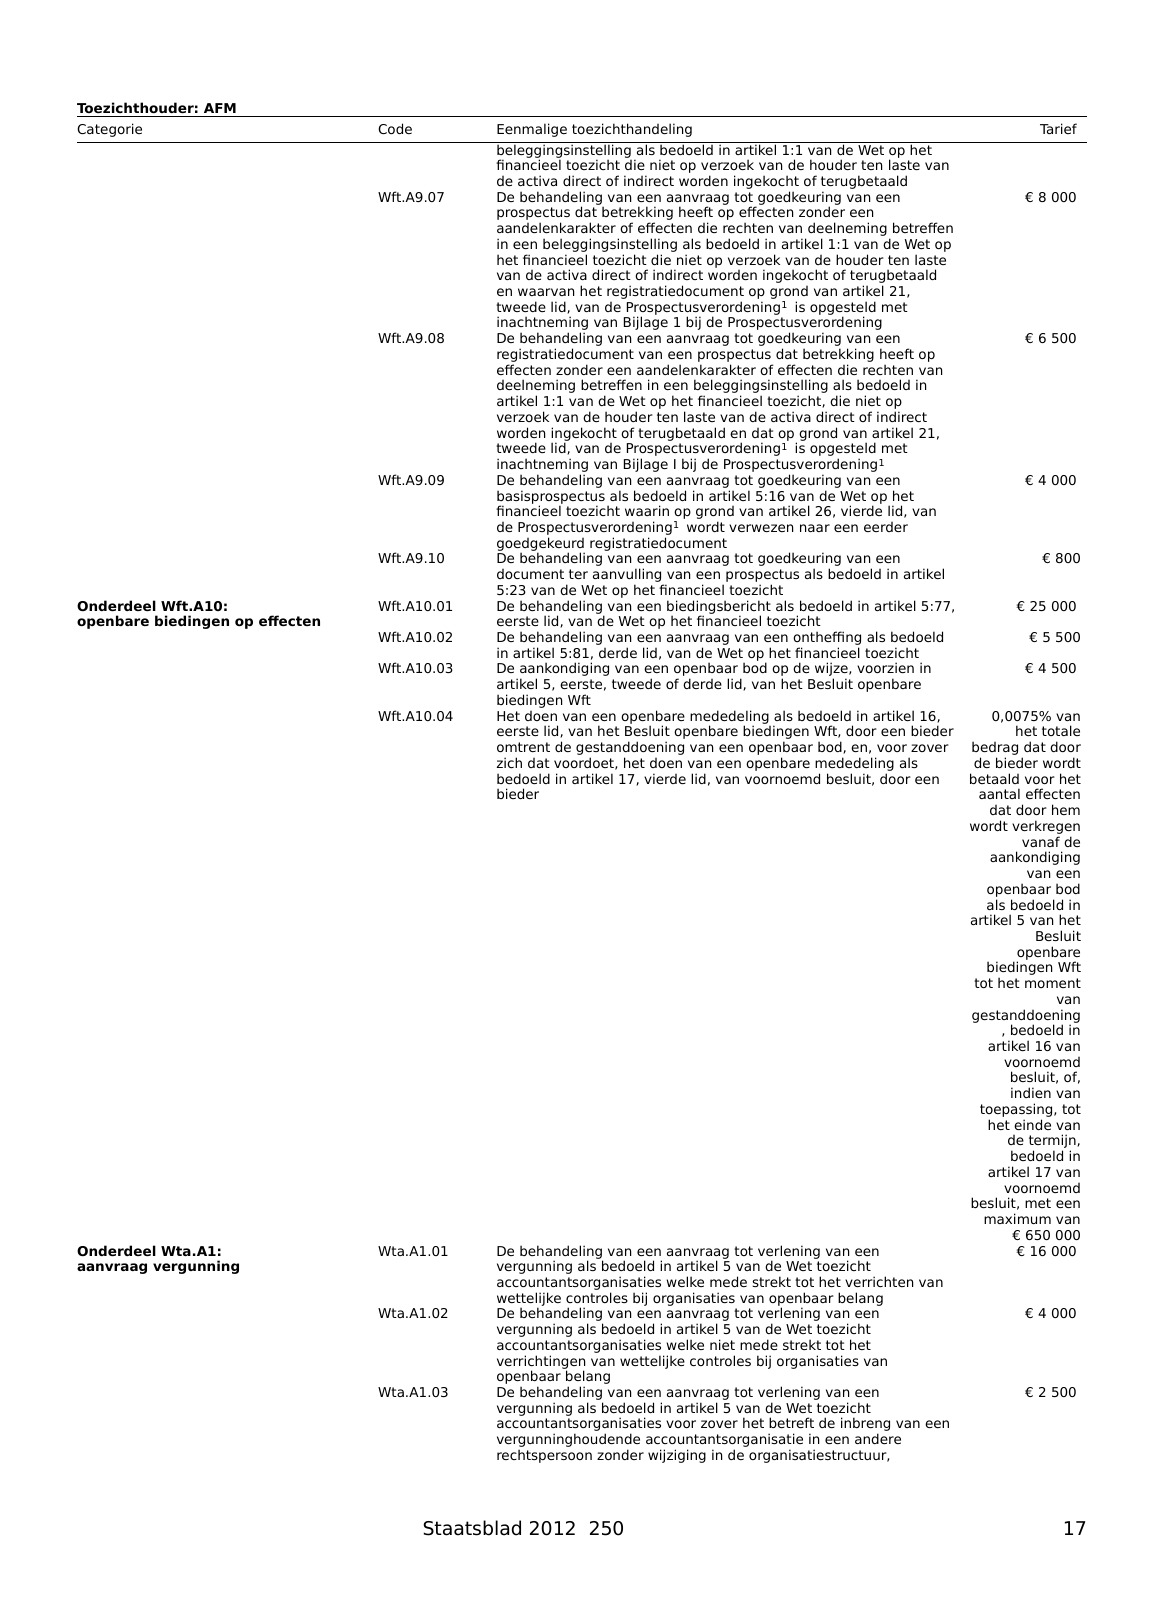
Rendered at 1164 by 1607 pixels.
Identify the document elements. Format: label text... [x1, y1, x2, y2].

table_cell [77, 709, 372, 1243]
table_cell € 800 [963, 551, 1087, 598]
table_cell Categorie [77, 117, 372, 142]
table_cell Onderdeel Wta.A1: aanvraag vergunning [77, 1243, 372, 1306]
table_cell Eenmalige toezichthandeling [490, 117, 963, 142]
table_cell Wta.A1.02 [372, 1306, 490, 1385]
table_cell [77, 630, 372, 661]
table_cell 0,0075% van het totale bedrag dat door de bieder wordt betaald voor het aantal effecten dat door hem wordt verkregen vanaf de aankondiging van een openbaar bod als bedoeld in artikel 5 van het Besluit openbare biedingen Wft tot het moment van gestanddoening, bedoeld in artikel 16 van voornoemd besluit, of, indien van toepassing, tot het einde van de termijn, bedoeld in artikel 17 van voornoemd besluit, met een maximum van € 650 000 [963, 709, 1087, 1243]
table_cell Wft.A10.03 [372, 661, 490, 708]
table_cell De behandeling van een aanvraag tot goedkeuring van een document ter aanvulling van een prospectus als bedoeld in artikel 5:23 van de Wet op het financieel toezicht [490, 551, 963, 598]
table_cell De behandeling van een aanvraag tot goedkeuring van een prospectus dat betrekking heeft op effecten zonder een aandelenkarakter of effecten die rechten van deelneming betreffen in een beleggingsinstelling als bedoeld in artikel 1:1 van de Wet op het financieel toezicht die niet op verzoek van de houder ten laste van de activa direct of indirect worden ingekocht of terugbetaald en waarvan het registratiedocument op grond van artikel 21, tweede lid, van de Prospectusverordening1 is opgesteld met inachtneming van Bijlage 1 bij de Prospectusverordening [490, 190, 963, 331]
table_cell De behandeling van een aanvraag tot goedkeuring van een registratiedocument van een prospectus dat betrekking heeft op effecten zonder een aandelenkarakter of effecten die rechten van deelneming betreffen in een beleggingsinstelling als bedoeld in artikel 1:1 van de Wet op het financieel toezicht, die niet op verzoek van de houder ten laste van de activa direct of indirect worden ingekocht of terugbetaald en dat op grond van artikel 21, tweede lid, van de Prospectusverordening1 is opgesteld met inachtneming van Bijlage I bij de Prospectusverordening1 [490, 331, 963, 473]
table_cell [77, 551, 372, 598]
table_cell [77, 143, 372, 189]
table_cell Het doen van een openbare mededeling als bedoeld in artikel 16, eerste lid, van het Besluit openbare biedingen Wft, door een bieder omtrent de gestanddoening van een openbaar bod, en, voor zover zich dat voordoet, het doen van een openbare mededeling als bedoeld in artikel 17, vierde lid, van voornoemd besluit, door een bieder [490, 709, 963, 1243]
table_cell beleggingsinstelling als bedoeld in artikel 1:1 van de Wet op het financieel toezicht die niet op verzoek van de houder ten laste van de activa direct of indirect worden ingekocht of terugbetaald [490, 143, 963, 189]
table_cell € 5 500 [963, 630, 1087, 661]
table_cell € 16 000 [963, 1243, 1087, 1306]
table_cell [77, 190, 372, 331]
table_cell Wft.A9.10 [372, 551, 490, 598]
table_cell € 4 500 [963, 661, 1087, 708]
table_cell [77, 1385, 372, 1463]
table_cell Code [372, 117, 490, 142]
table_cell € 4 000 [963, 1306, 1087, 1385]
table_cell Wft.A9.09 [372, 473, 490, 551]
table_cell [77, 1306, 372, 1385]
table_cell De behandeling van een aanvraag tot verlening van een vergunning als bedoeld in artikel 5 van de Wet toezicht accountantsorganisaties welke mede strekt tot het verrichten van wettelijke controles bij organisaties van openbaar belang [490, 1243, 963, 1306]
table_header Toezichthouder: AFM [77, 100, 1087, 116]
table_cell [77, 473, 372, 551]
table_cell [77, 331, 372, 473]
table_cell € 8 000 [963, 190, 1087, 331]
table_cell [77, 661, 372, 708]
table_cell De behandeling van een aanvraag tot verlening van een vergunning als bedoeld in artikel 5 van de Wet toezicht accountantsorganisaties voor zover het betreft de inbreng van een vergunninghoudende accountantsorganisatie in een andere rechtspersoon zonder wijziging in de organisatiestructuur, [490, 1385, 963, 1463]
table_cell De behandeling van een aanvraag van een ontheffing als bedoeld in artikel 5:81, derde lid, van de Wet op het financieel toezicht [490, 630, 963, 661]
table_cell Tarief [963, 117, 1087, 142]
table_cell Onderdeel Wft.A10: openbare biedingen op effecten [77, 599, 372, 630]
table_cell De aankondiging van een openbaar bod op de wijze, voorzien in artikel 5, eerste, tweede of derde lid, van het Besluit openbare biedingen Wft [490, 661, 963, 708]
table_cell De behandeling van een biedingsbericht als bedoeld in artikel 5:77, eerste lid, van de Wet op het financieel toezicht [490, 599, 963, 630]
table_cell € 25 000 [963, 599, 1087, 630]
table_cell [963, 143, 1087, 189]
table_cell Wft.A10.04 [372, 709, 490, 1243]
table_cell Wta.A1.03 [372, 1385, 490, 1463]
table_cell Wft.A9.07 [372, 190, 490, 331]
table_cell € 4 000 [963, 473, 1087, 551]
table_cell De behandeling van een aanvraag tot verlening van een vergunning als bedoeld in artikel 5 van de Wet toezicht accountantsorganisaties welke niet mede strekt tot het verrichtingen van wettelijke controles bij organisaties van openbaar belang [490, 1306, 963, 1385]
table_cell € 2 500 [963, 1385, 1087, 1463]
table_cell Wta.A1.01 [372, 1243, 490, 1306]
table_cell € 6 500 [963, 331, 1087, 473]
table_cell [372, 143, 490, 189]
table_cell Wft.A9.08 [372, 331, 490, 473]
table_cell De behandeling van een aanvraag tot goedkeuring van een basisprospectus als bedoeld in artikel 5:16 van de Wet op het financieel toezicht waarin op grond van artikel 26, vierde lid, van de Prospectusverordening1 wordt verwezen naar een eerder goedgekeurd registratiedocument [490, 473, 963, 551]
table_cell Wft.A10.02 [372, 630, 490, 661]
table_cell Wft.A10.01 [372, 599, 490, 630]
